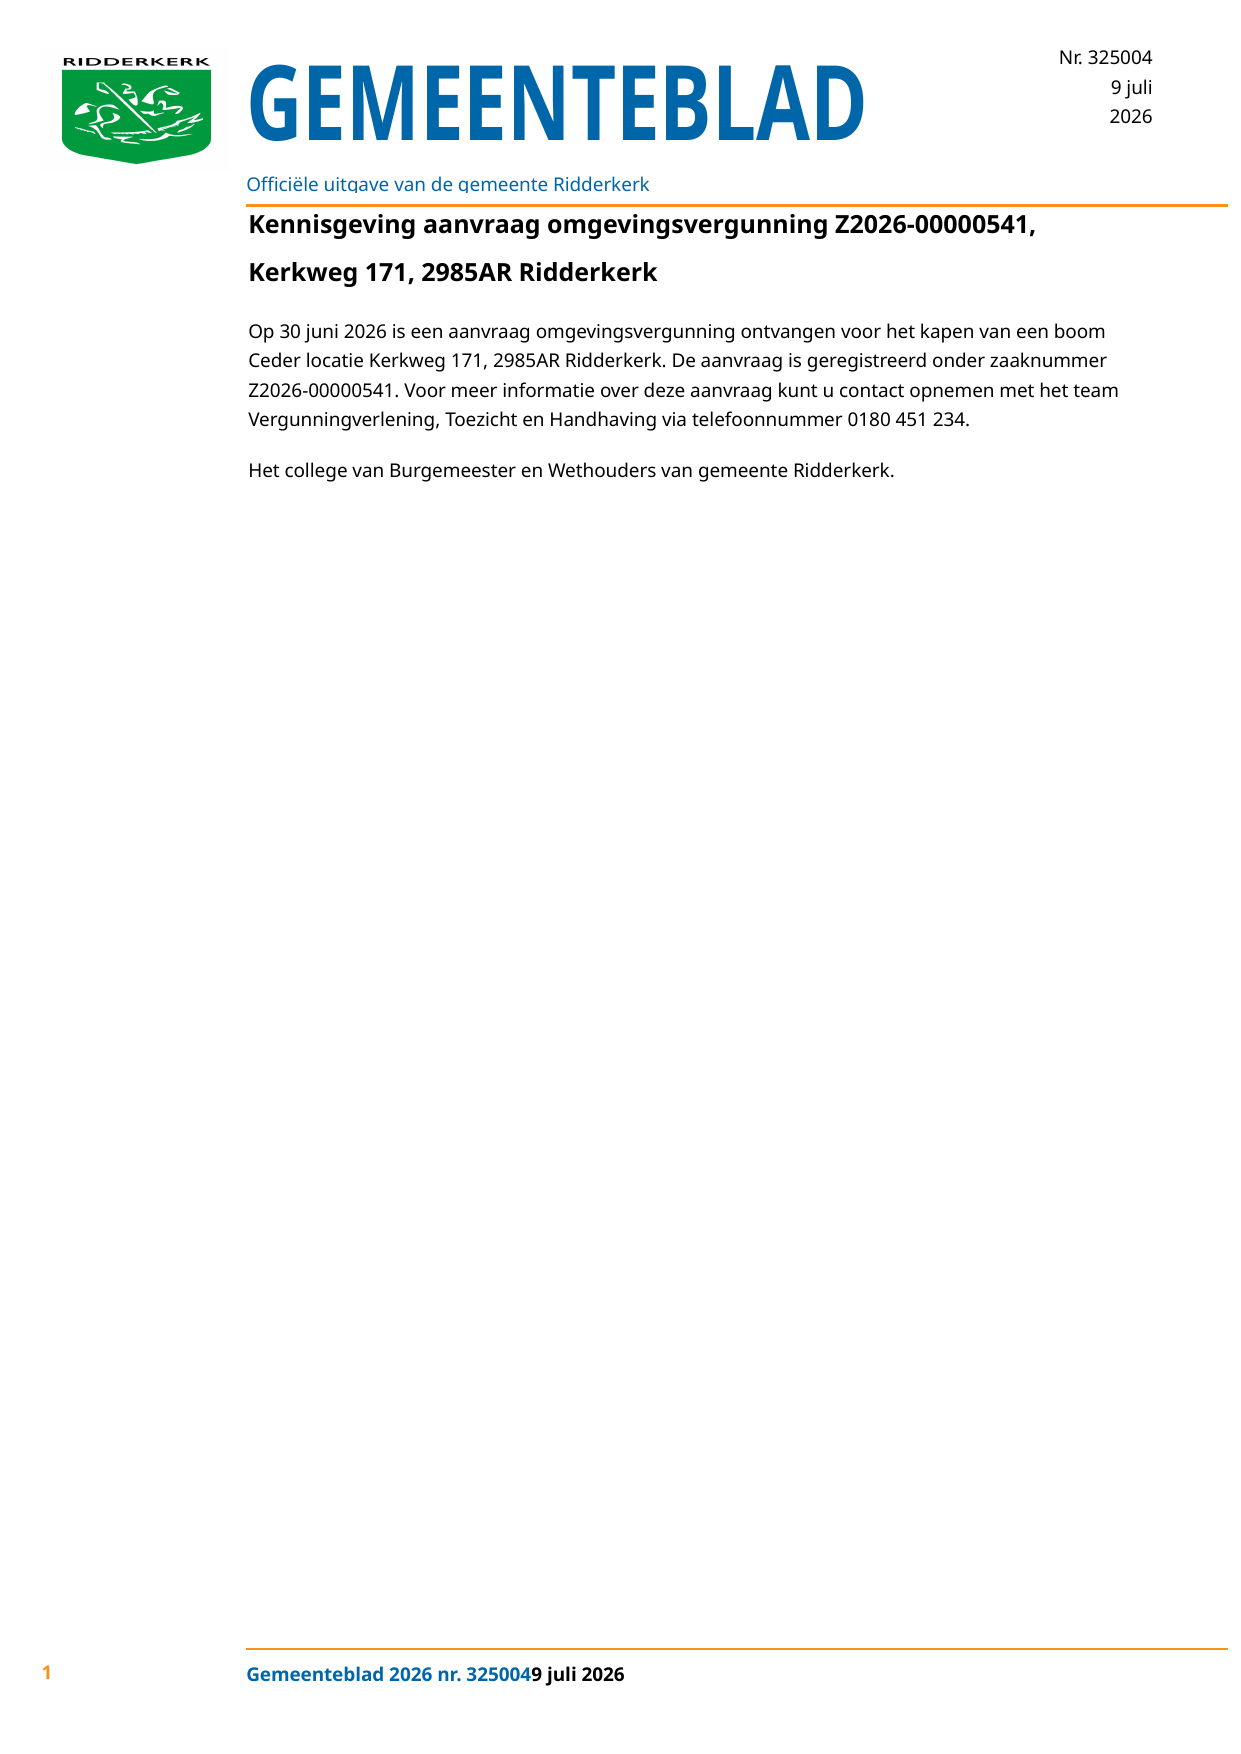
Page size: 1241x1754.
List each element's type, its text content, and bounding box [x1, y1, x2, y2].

text Het college van Burgemeester en Wethouders van gemeente Ridderkerk. [248, 457, 1152, 483]
text Kennisgeving aanvraag omgevingsvergunning Z2026-00000541, Kerkweg 171, 2985AR Ridderkerk [248, 207, 1152, 288]
text Op 30 juni 2026 is een aanvraag omgevingsvergunning ontvangen voor het kapen van een boom Ceder locatie Kerkweg 171, 2985AR Ridderkerk. De aanvraag is geregistreerd onder zaaknummer Z2026-00000541. Voor meer informatie over deze aanvraag kunt u contact opnemen met het team Vergunningverlening, Toezicht en Handhaving via telefoonnummer 0180 451 234. [248, 318, 1152, 432]
picture [41, 47, 231, 172]
